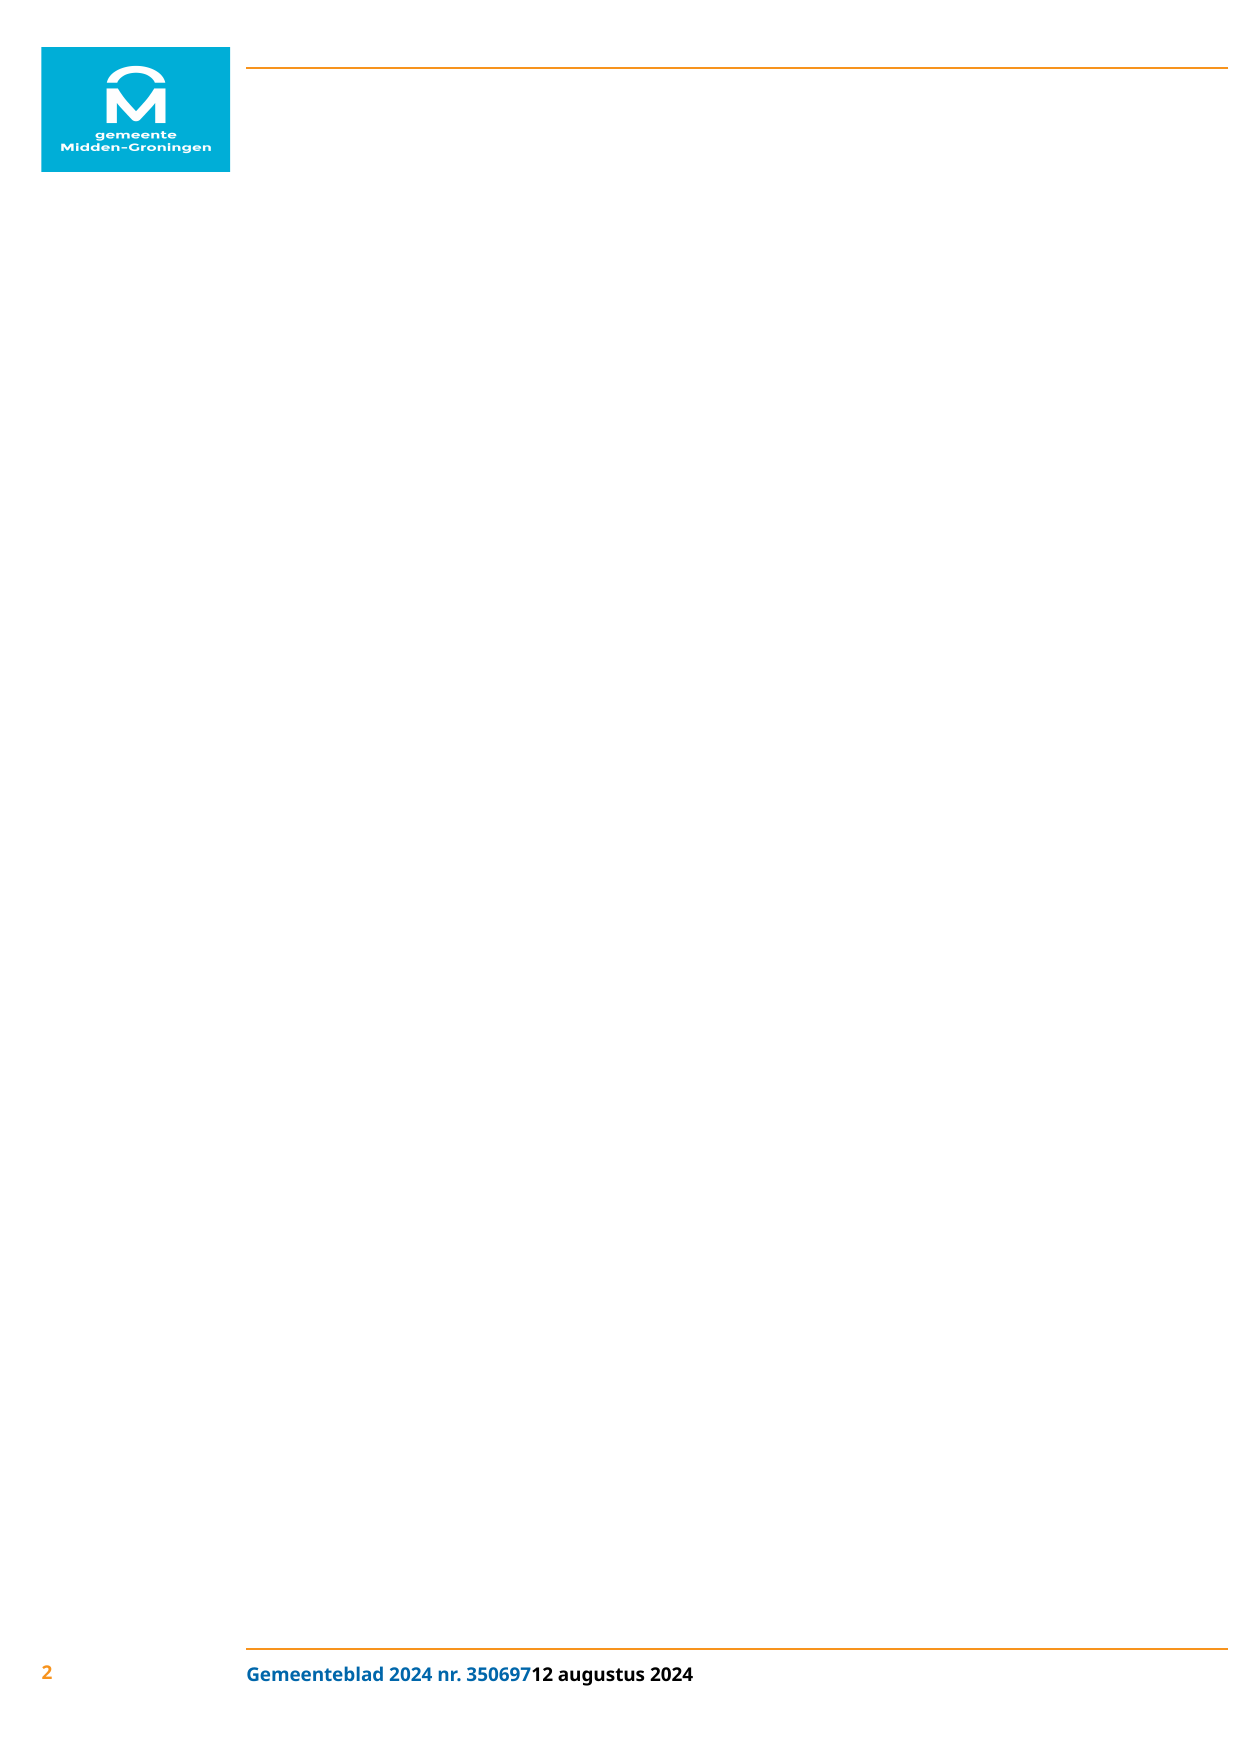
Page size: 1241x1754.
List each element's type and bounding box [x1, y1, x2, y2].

picture [184, 146, 190, 153]
picture [108, 66, 164, 82]
picture [107, 89, 165, 122]
